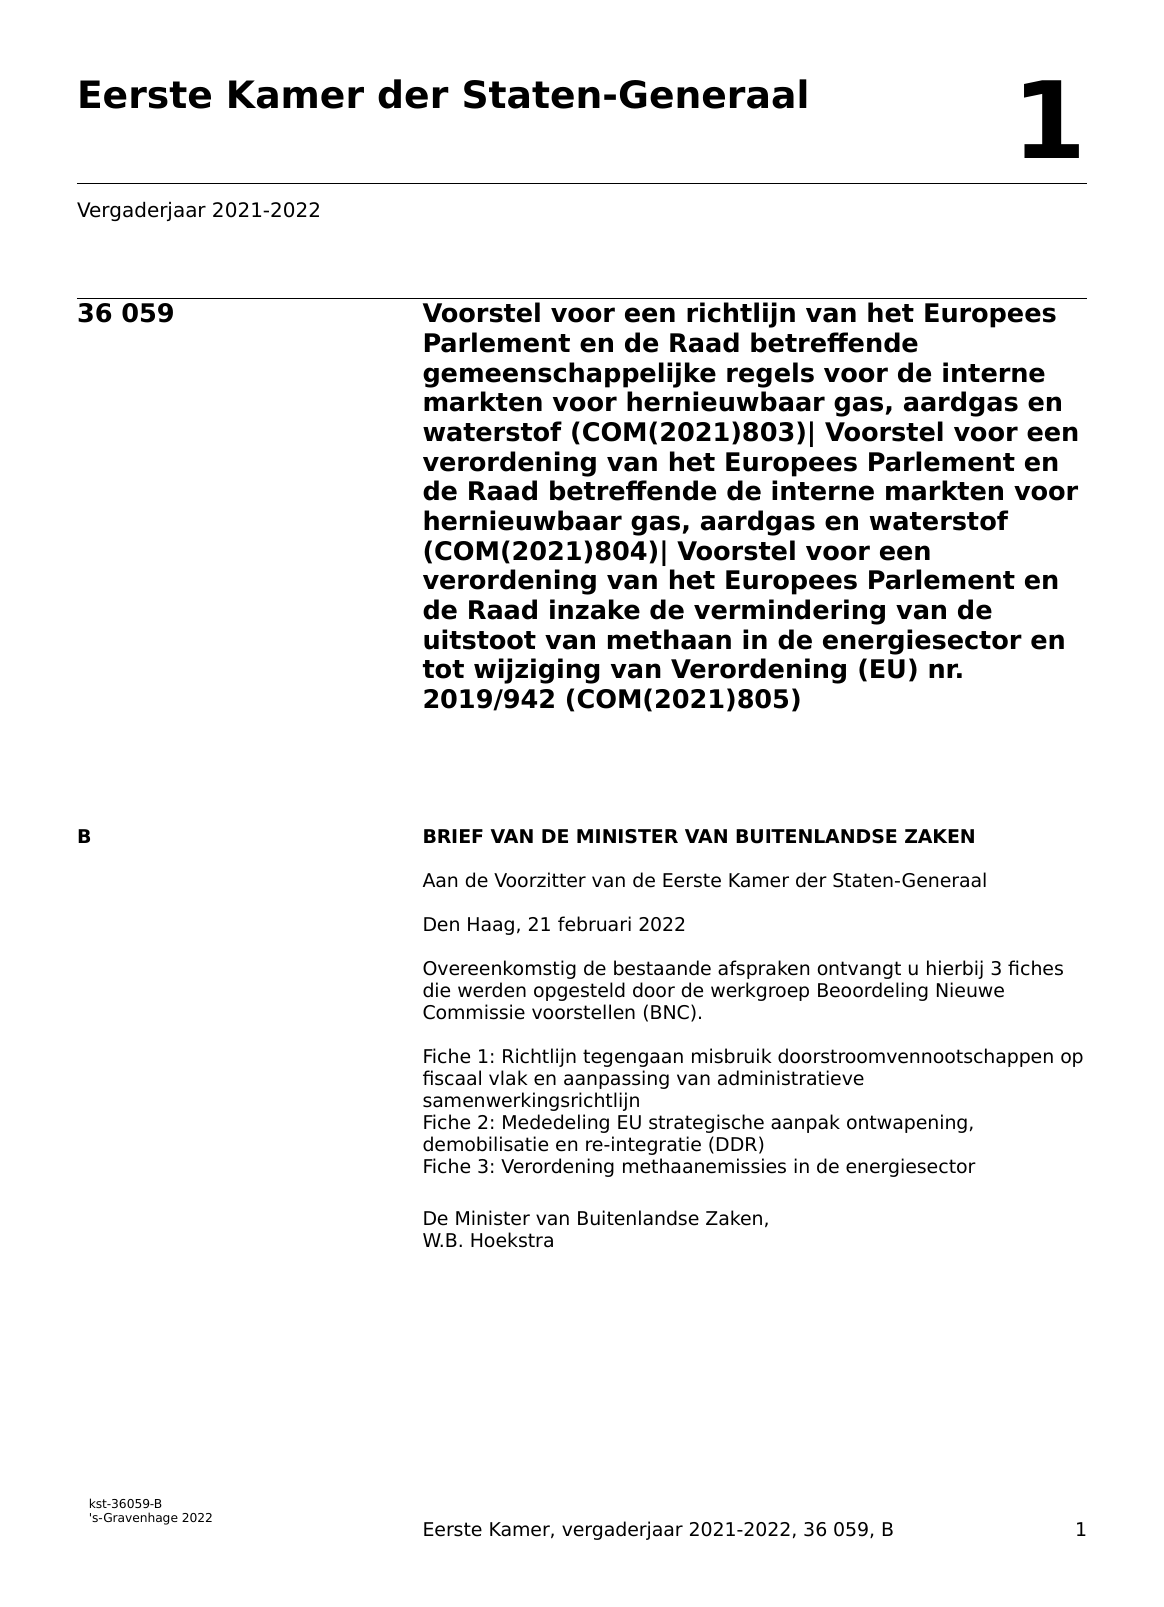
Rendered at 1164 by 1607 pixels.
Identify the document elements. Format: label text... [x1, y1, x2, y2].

subtitle 36 059 Voorstel voor een richtlijn van het Europees Parlement en de Raad betreffende gemeenschappelijke regels voor de interne markten voor hernieuwbaar gas, aardgas en waterstof (COM(2021)803)| Voorstel voor een verordening van het Europees Parlement en de Raad betreffende de interne markten voor hernieuwbaar gas, aardgas en waterstof (COM(2021)804)| Voorstel voor een verordening van het Europees Parlement en de Raad inzake de vermindering van de uitstoot van methaan in de energiesector en tot wijziging van Verordening (EU) nr. 2019/942 (COM(2021)805) [77, 299, 1087, 714]
text Aan de Voorzitter van de Eerste Kamer der Staten-Generaal [422, 870, 1087, 892]
text 's-Gravenhage 2022 [88, 1511, 323, 1525]
text Fiche 2: Mededeling EU strategische aanpak ontwapening, demobilisatie en re-integratie (DDR) [422, 1112, 1087, 1156]
text Overeenkomstig de bestaande afspraken ontvangt u hierbij 3 fiches die werden opgesteld door de werkgroep Beoordeling Nieuwe Commissie voorstellen (BNC). [422, 958, 1087, 1024]
text kst-36059-B [88, 1497, 323, 1511]
table_cell Vergaderjaar 2021-2022 [77, 184, 1087, 298]
text Fiche 1: Richtlijn tegengaan misbruik doorstroomvennootschappen op fiscaal vlak en aanpassing van administratieve samenwerkingsrichtlijn [422, 1046, 1087, 1112]
text Fiche 3: Verordening methaanemissies in de energiesector [422, 1156, 1087, 1178]
table_header 1 [886, 59, 1087, 183]
table_header Eerste Kamer der Staten-Generaal [77, 59, 886, 183]
text Den Haag, 21 februari 2022 [422, 914, 1087, 936]
text De Minister van Buitenlandse Zaken, W.B. Hoekstra [422, 1208, 1087, 1252]
subtitle B BRIEF VAN DE MINISTER VAN BUITENLANDSE ZAKEN [77, 826, 1087, 848]
